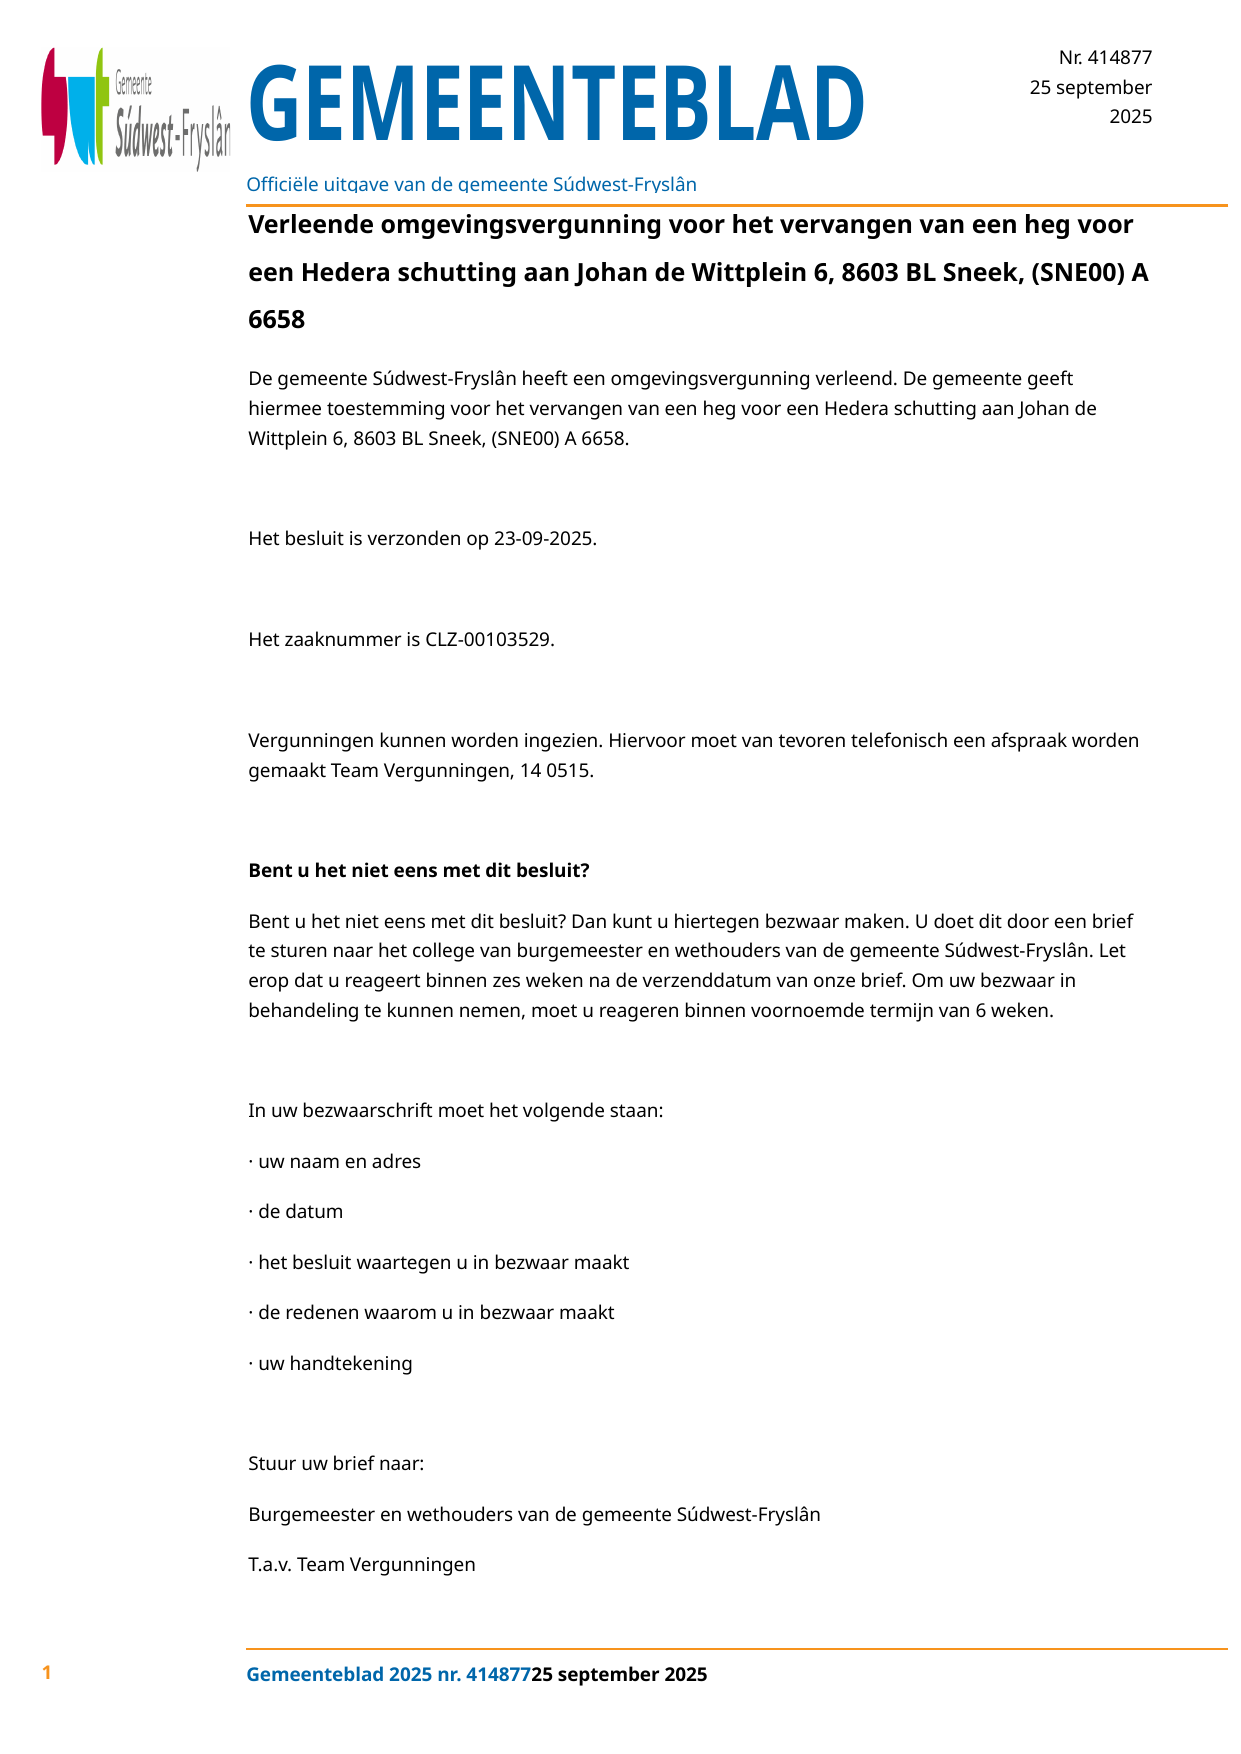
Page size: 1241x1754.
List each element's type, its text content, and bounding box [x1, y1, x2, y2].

text · uw naam en adres [248, 1148, 1152, 1174]
text T.a.v. Team Vergunningen [248, 1551, 1152, 1577]
text Verleende omgevingsvergunning voor het vervangen van een heg voor een Hedera schutting aan Johan de Wittplein 6, 8603 BL Sneek, (SNE00) A 6658 [248, 207, 1152, 336]
text Bent u het niet eens met dit besluit? Dan kunt u hiertegen bezwaar maken. U doet dit door een brief te sturen naar het college van burgemeester en wethouders van de gemeente Súdwest-Fryslân. Let erop dat u reageert binnen zes weken na de verzenddatum van onze brief. Om uw bezwaar in behandeling te kunnen nemen, moet u reageren binnen voornoemde termijn van 6 weken. [248, 908, 1152, 1022]
text De gemeente Súdwest-Fryslân heeft een omgevingsvergunning verleend. De gemeente geeft hiermee toestemming voor het vervangen van een heg voor een Hedera schutting aan Johan de Wittplein 6, 8603 BL Sneek, (SNE00) A 6658. [248, 366, 1152, 450]
text · de redenen waarom u in bezwaar maakt [248, 1299, 1152, 1325]
text Het besluit is verzonden op 23-09-2025. [248, 526, 1152, 551]
text · uw handtekening [248, 1350, 1152, 1375]
text Vergunningen kunnen worden ingezien. Hiervoor moet van tevoren telefonisch een afspraak worden gemaakt Team Vergunningen, 14 0515. [248, 727, 1152, 782]
text Stuur uw brief naar: [248, 1451, 1152, 1476]
text Bent u het niet eens met dit besluit? [248, 858, 1152, 883]
text Het zaaknummer is CLZ-00103529. [248, 626, 1152, 652]
text In uw bezwaarschrift moet het volgende staan: [248, 1098, 1152, 1123]
picture [41, 47, 231, 172]
text · het besluit waartegen u in bezwaar maakt [248, 1249, 1152, 1274]
text · de datum [248, 1198, 1152, 1224]
text Burgemeester en wethouders van de gemeente Súdwest-Fryslân [248, 1501, 1152, 1527]
